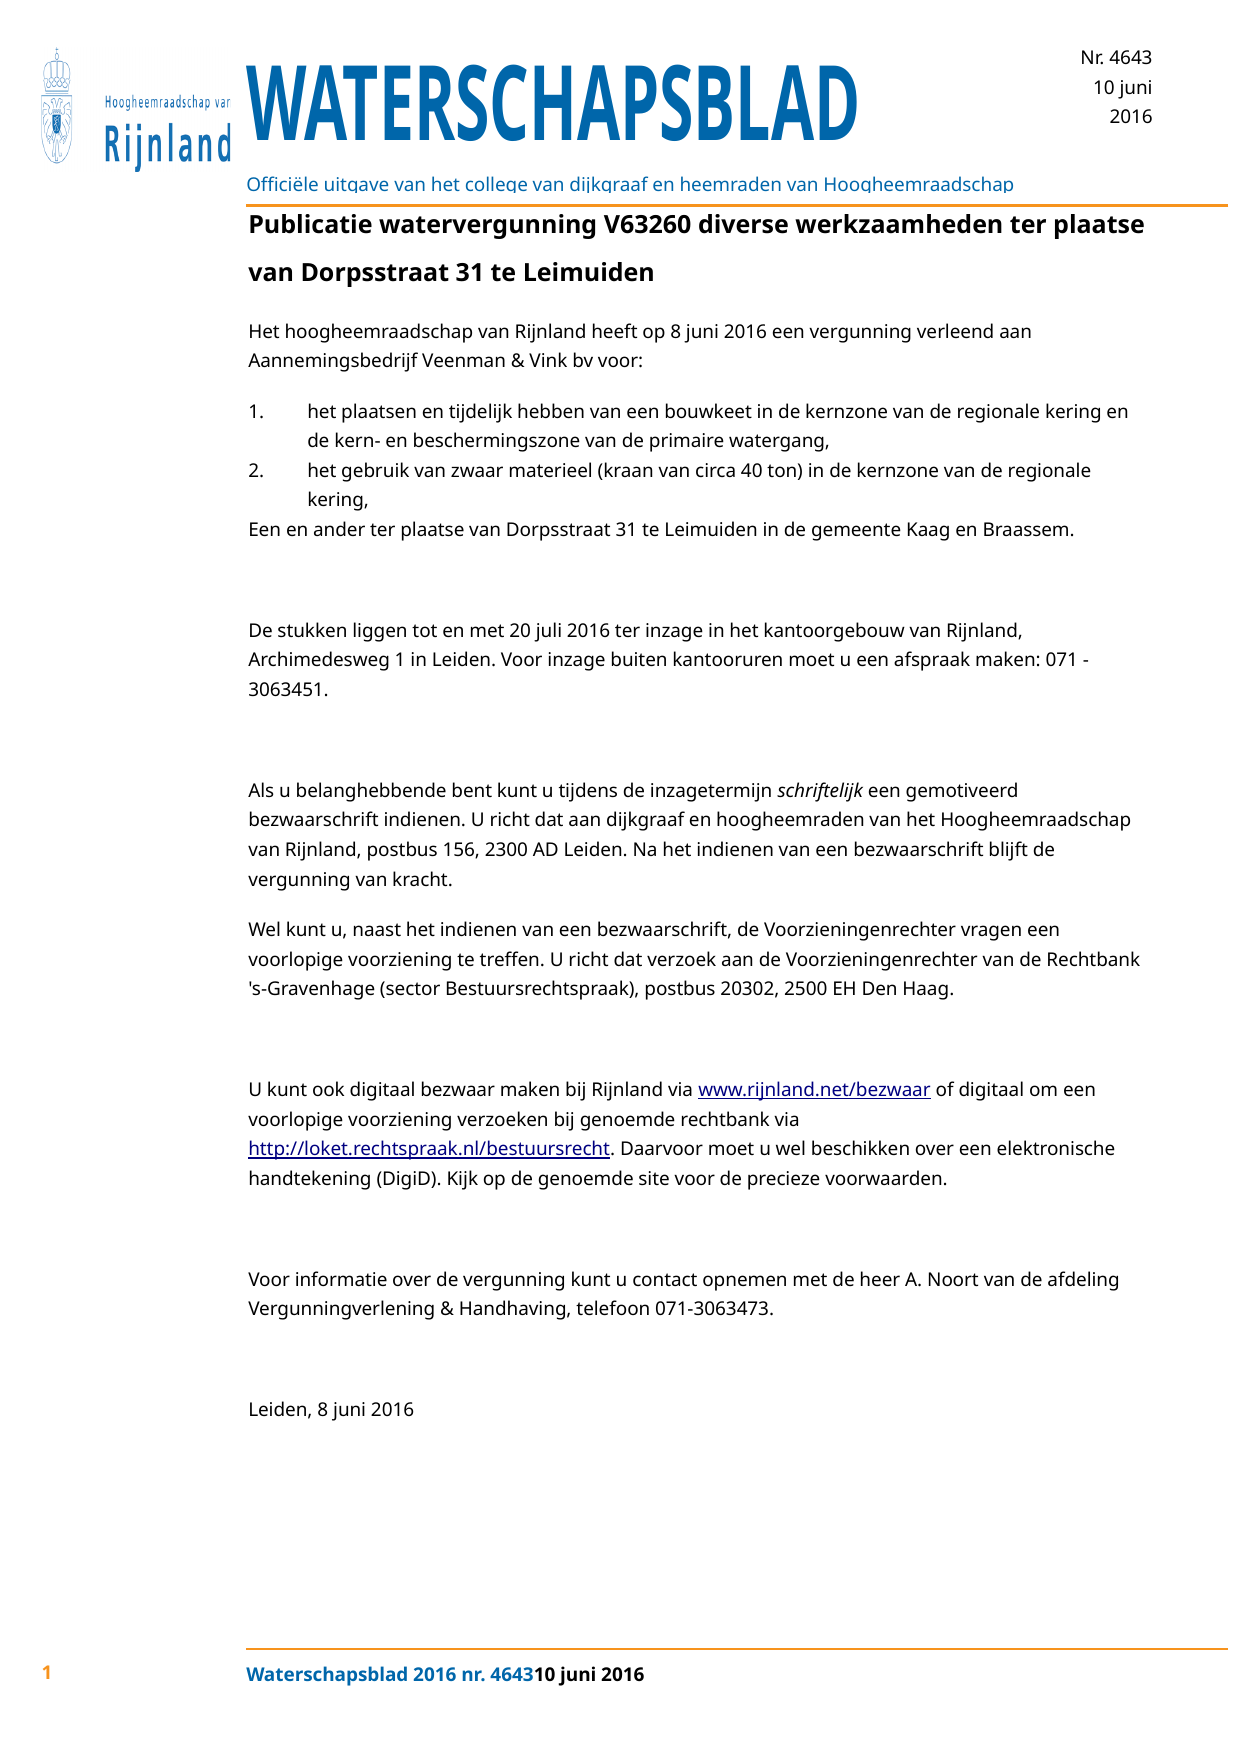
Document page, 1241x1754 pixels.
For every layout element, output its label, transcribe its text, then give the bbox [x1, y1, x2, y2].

picture [41, 47, 231, 172]
text Als u belanghebbende bent kunt u tijdens de inzagetermijn schriftelijk een gemotiveerd bezwaarschrift indienen. U richt dat aan dijkgraaf en hoogheemraden van het Hoogheemraadschap van Rijnland, postbus 156, 2300 AD Leiden. Na het indienen van een bezwaarschrift blijft de vergunning van kracht. [248, 777, 1152, 892]
text De stukken liggen tot en met 20 juli 2016 ter inzage in het kantoorgebouw van Rijnland, Archimedesweg 1 in Leiden. Voor inzage buiten kantooruren moet u een afspraak maken: 071 - 3063451. [248, 617, 1152, 702]
text U kunt ook digitaal bezwaar maken bij Rijnland via www.rijnland.net/bezwaar of digitaal om een voorlopige voorziening verzoeken bij genoemde rechtbank via http://loket.rechtspraak.nl/bestuursrecht. Daarvoor moet u wel beschikken over een elektronische handtekening (DigiD). Kijk op de genoemde site voor de precieze voorwaarden. [248, 1076, 1152, 1191]
text Voor informatie over de vergunning kunt u contact opnemen met de heer A. Noort van de afdeling Vergunningverlening & Handhaving, telefoon 071-3063473. [248, 1266, 1152, 1321]
text Een en ander ter plaatse van Dorpsstraat 31 te Leimuiden in de gemeente Kaag en Braassem. [248, 516, 1152, 542]
text Wel kunt u, naast het indienen van een bezwaarschrift, de Voorzieningenrechter vragen een voorlopige voorziening te treffen. U richt dat verzoek aan de Voorzieningenrechter van de Rechtbank 's-Gravenhage (sector Bestuursrechtspraak), postbus 20302, 2500 EH Den Haag. [248, 916, 1152, 1001]
text Publicatie watervergunning V63260 diverse werkzaamheden ter plaatse van Dorpsstraat 31 te Leimuiden [248, 207, 1152, 288]
text Leiden, 8 juni 2016 [248, 1396, 1152, 1422]
list het gebruik van zwaar materieel (kraan van circa 40 ton) in de kernzone van de regionale kering, [248, 457, 1152, 512]
text Het hoogheemraadschap van Rijnland heeft op 8 juni 2016 een vergunning verleend aan Aannemingsbedrijf Veenman & Vink bv voor: [248, 318, 1152, 373]
list het plaatsen en tijdelijk hebben van een bouwkeet in de kernzone van de regionale kering en de kern- en beschermingszone van de primaire watergang, [248, 398, 1152, 453]
